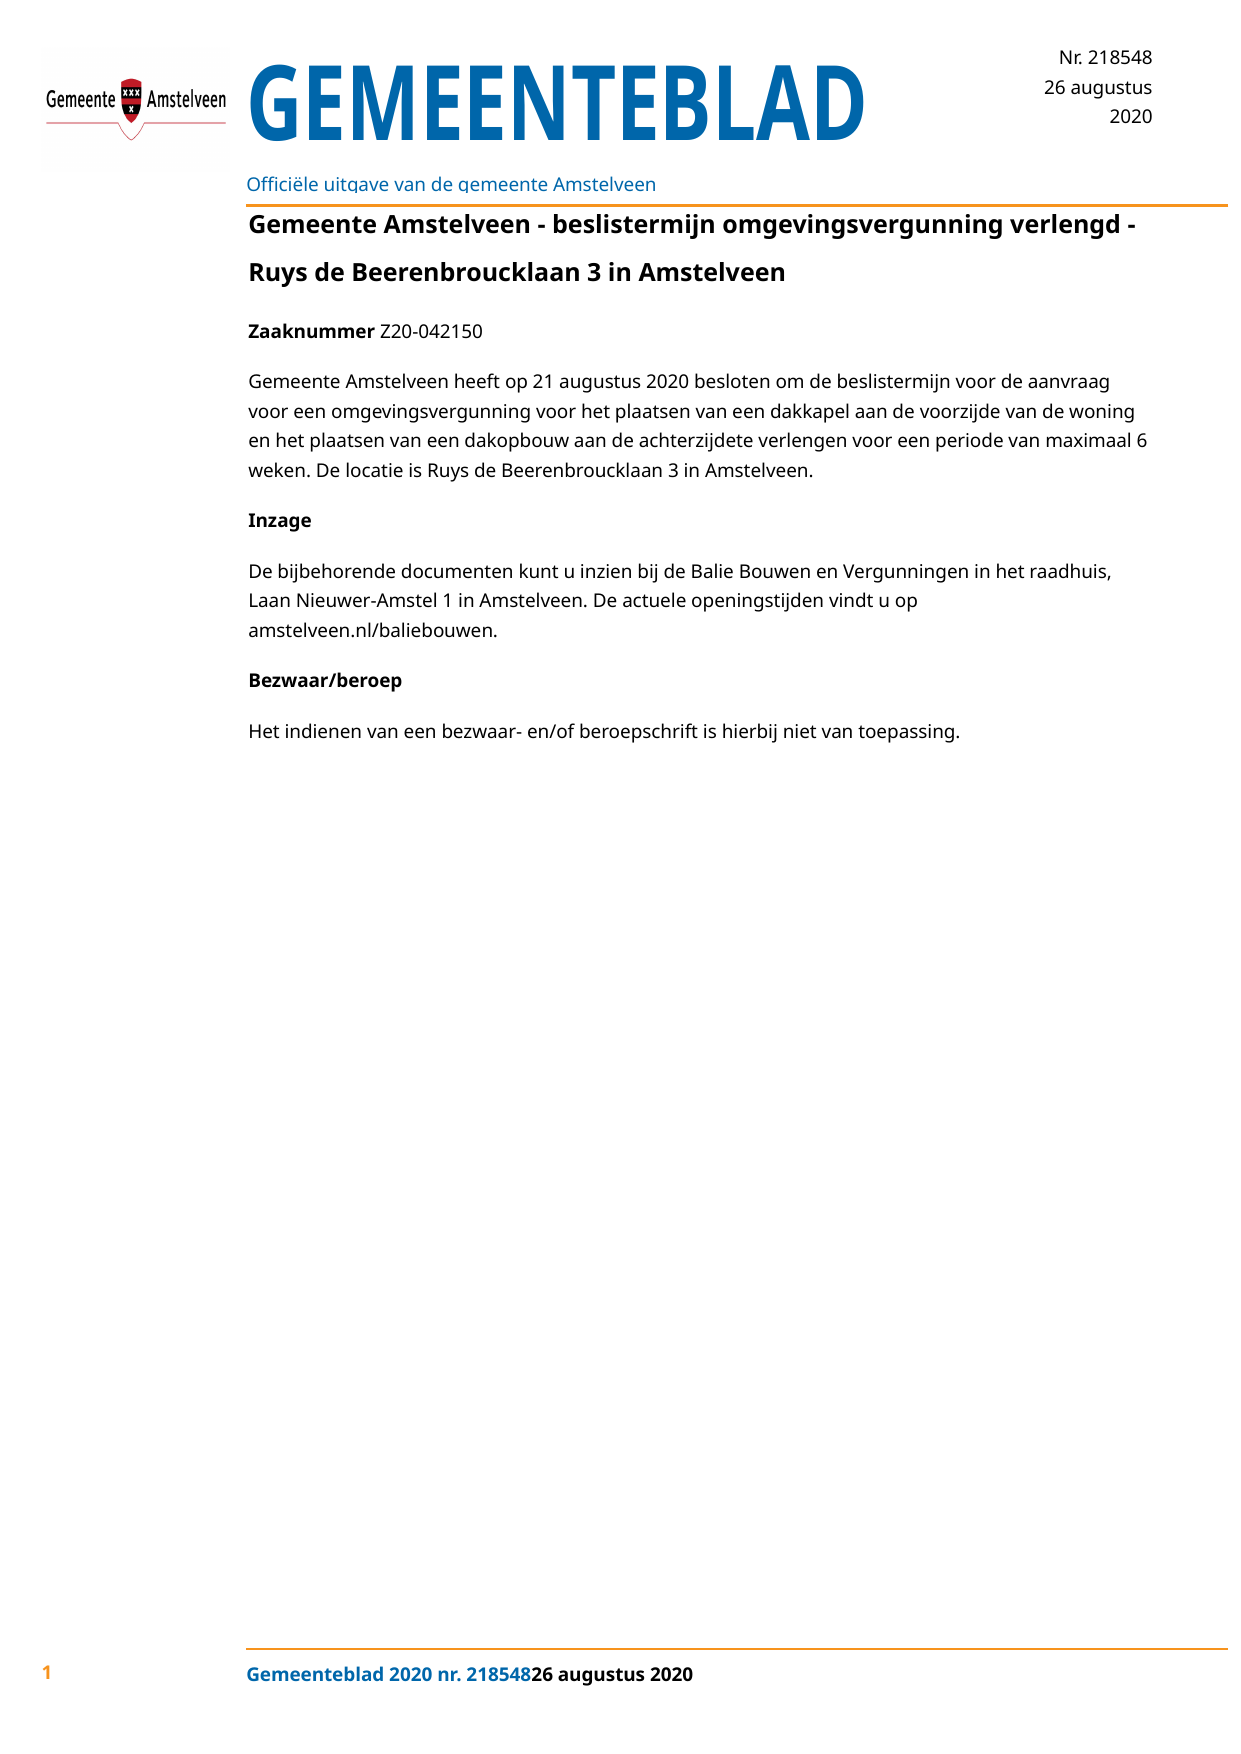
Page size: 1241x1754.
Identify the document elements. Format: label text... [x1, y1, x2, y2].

text Inzage [248, 507, 1152, 533]
text Zaaknummer Z20-042150 [248, 318, 1152, 344]
text Het indienen van een bezwaar- en/of beroepschrift is hierbij niet van toepassing. [248, 718, 1152, 744]
text Bezwaar/beroep [248, 667, 1152, 693]
picture [41, 47, 231, 172]
text Gemeente Amstelveen heeft op 21 augustus 2020 besloten om de beslistermijn voor de aanvraag voor een omgevingsvergunning voor het plaatsen van een dakkapel aan de voorzijde van de woning en het plaatsen van een dakopbouw aan de achterzijdete verlengen voor een periode van maximaal 6 weken. De locatie is Ruys de Beerenbroucklaan 3 in Amstelveen. [248, 368, 1152, 483]
text Gemeente Amstelveen - beslistermijn omgevingsvergunning verlengd - Ruys de Beerenbroucklaan 3 in Amstelveen [248, 207, 1152, 288]
text De bijbehorende documenten kunt u inzien bij de Balie Bouwen en Vergunningen in het raadhuis, Laan Nieuwer-Amstel 1 in Amstelveen. De actuele openingstijden vindt u op amstelveen.nl/baliebouwen. [248, 558, 1152, 643]
